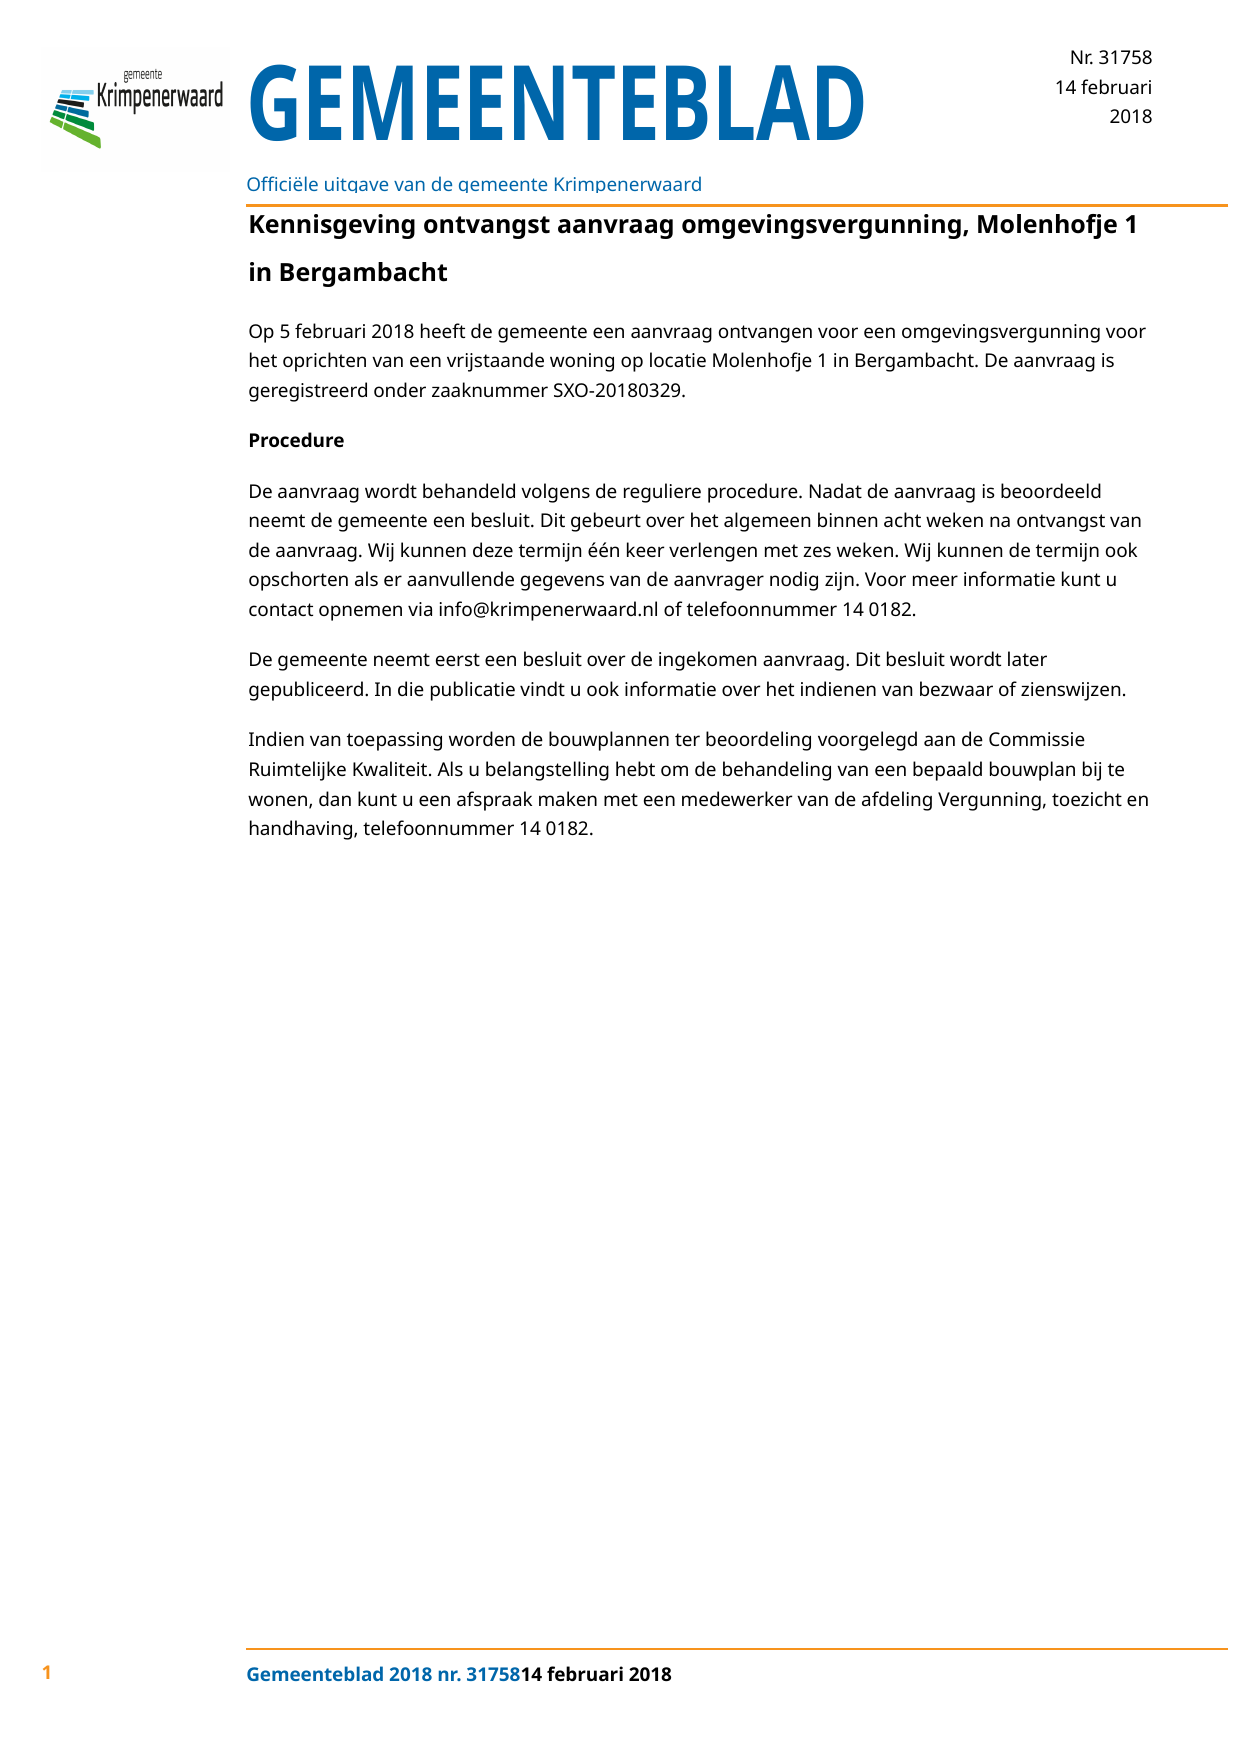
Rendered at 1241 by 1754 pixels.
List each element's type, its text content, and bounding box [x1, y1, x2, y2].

text Procedure [248, 427, 1152, 453]
text Op 5 februari 2018 heeft de gemeente een aanvraag ontvangen voor een omgevingsvergunning voor het oprichten van een vrijstaande woning op locatie Molenhofje 1 in Bergambacht. De aanvraag is geregistreerd onder zaaknummer SXO-20180329. [248, 318, 1152, 403]
picture [41, 47, 231, 172]
text Kennisgeving ontvangst aanvraag omgevingsvergunning, Molenhofje 1 in Bergambacht [248, 207, 1152, 288]
text De gemeente neemt eerst een besluit over de ingekomen aanvraag. Dit besluit wordt later gepubliceerd. In die publicatie vindt u ook informatie over het indienen van bezwaar of zienswijzen. [248, 647, 1152, 702]
text De aanvraag wordt behandeld volgens de reguliere procedure. Nadat de aanvraag is beoordeeld neemt de gemeente een besluit. Dit gebeurt over het algemeen binnen acht weken na ontvangst van de aanvraag. Wij kunnen deze termijn één keer verlengen met zes weken. Wij kunnen de termijn ook opschorten als er aanvullende gegevens van de aanvrager nodig zijn. Voor meer informatie kunt u contact opnemen via info@krimpenerwaard.nl of telefoonnummer 14 0182. [248, 478, 1152, 622]
text Indien van toepassing worden de bouwplannen ter beoordeling voorgelegd aan de Commissie Ruimtelijke Kwaliteit. Als u belangstelling hebt om de behandeling van een bepaald bouwplan bij te wonen, dan kunt u een afspraak maken met een medewerker van de afdeling Vergunning, toezicht en handhaving, telefoonnummer 14 0182. [248, 727, 1152, 841]
